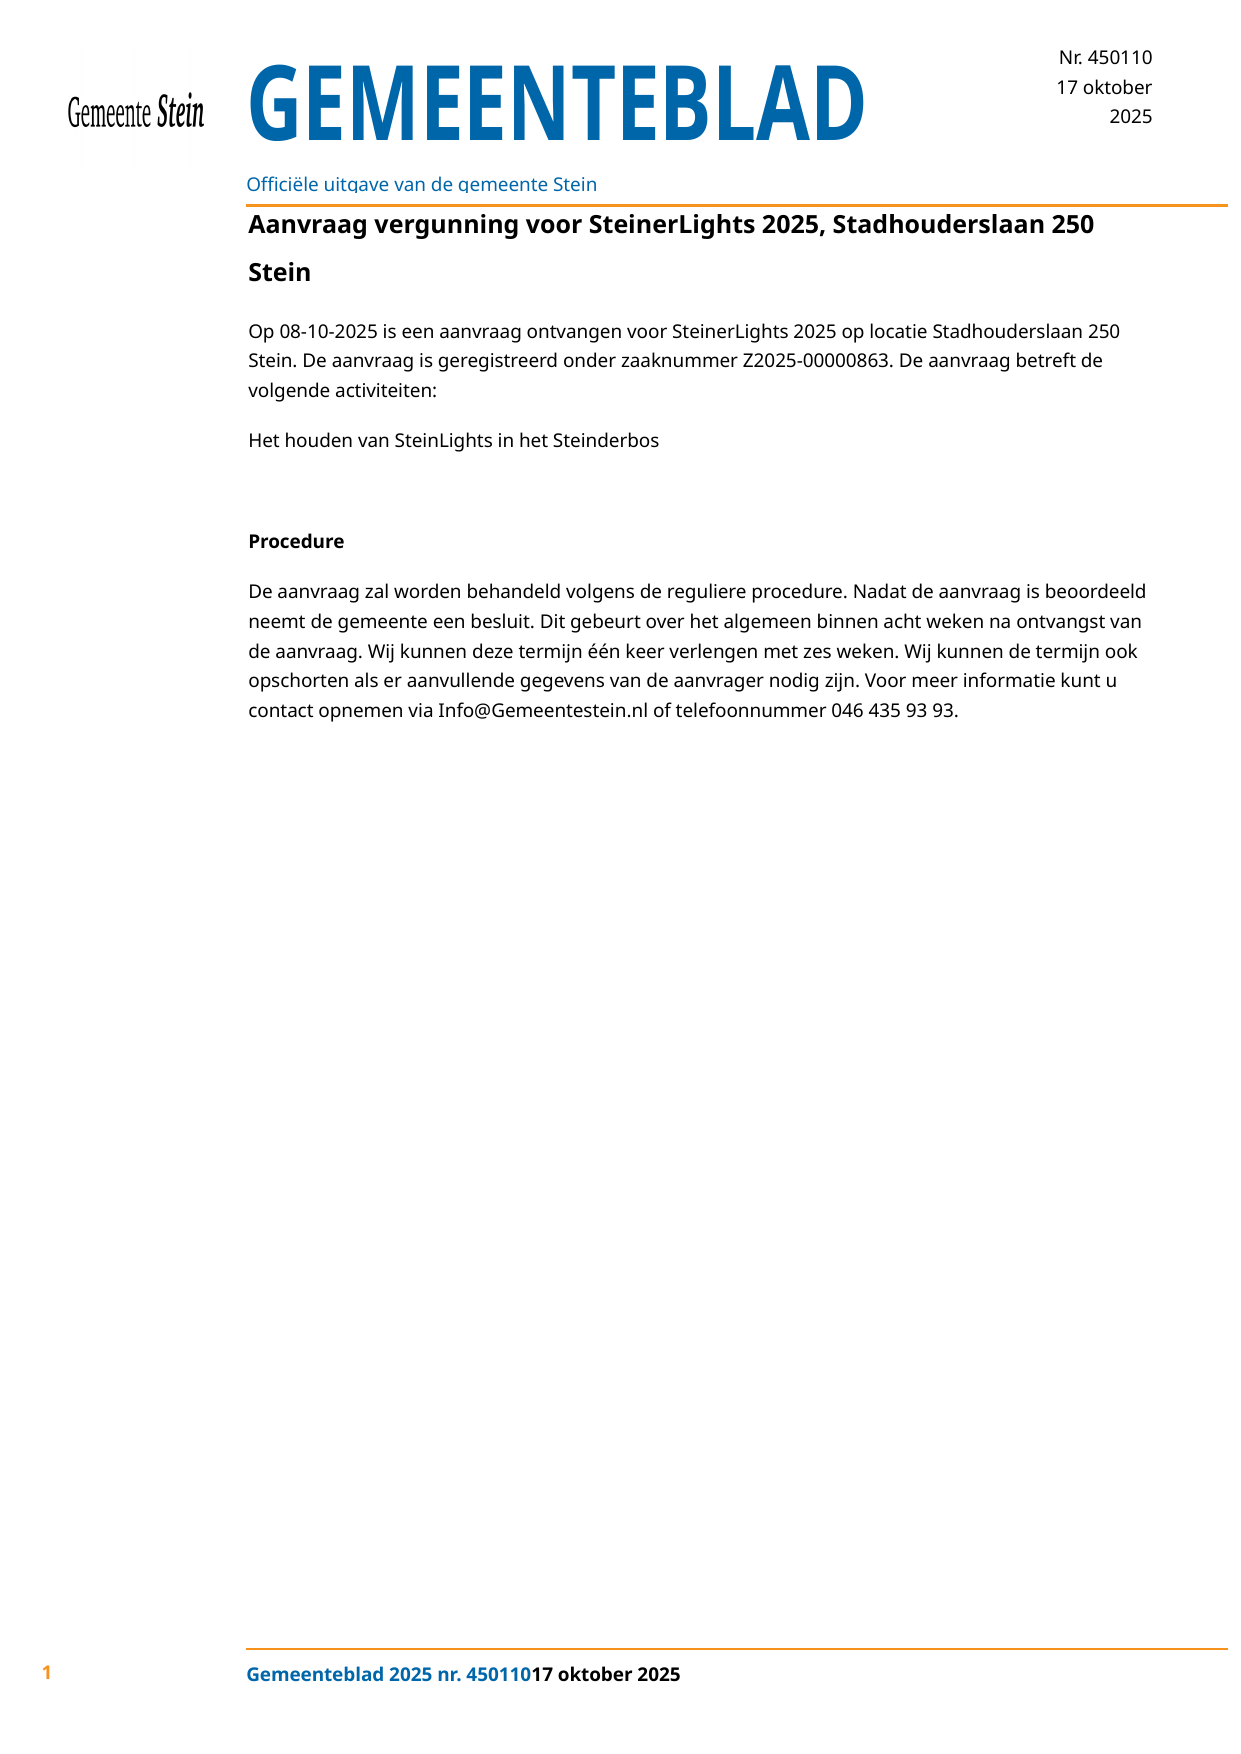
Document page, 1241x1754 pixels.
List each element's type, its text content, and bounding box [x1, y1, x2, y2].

text Op 08-10-2025 is een aanvraag ontvangen voor SteinerLights 2025 op locatie Stadhouderslaan 250 Stein. De aanvraag is geregistreerd onder zaaknummer Z2025-00000863. De aanvraag betreft de volgende activiteiten: [248, 318, 1152, 403]
text Aanvraag vergunning voor SteinerLights 2025, Stadhouderslaan 250 Stein [248, 207, 1152, 288]
picture [41, 47, 231, 172]
text De aanvraag zal worden behandeld volgens de reguliere procedure. Nadat de aanvraag is beoordeeld neemt de gemeente een besluit. Dit gebeurt over het algemeen binnen acht weken na ontvangst van de aanvraag. Wij kunnen deze termijn één keer verlengen met zes weken. Wij kunnen de termijn ook opschorten als er aanvullende gegevens van de aanvrager nodig zijn. Voor meer informatie kunt u contact opnemen via Info@Gemeentestein.nl of telefoonnummer 046 435 93 93. [248, 579, 1152, 723]
text Het houden van SteinLights in het Steinderbos [248, 427, 1152, 453]
text Procedure [248, 528, 1152, 554]
